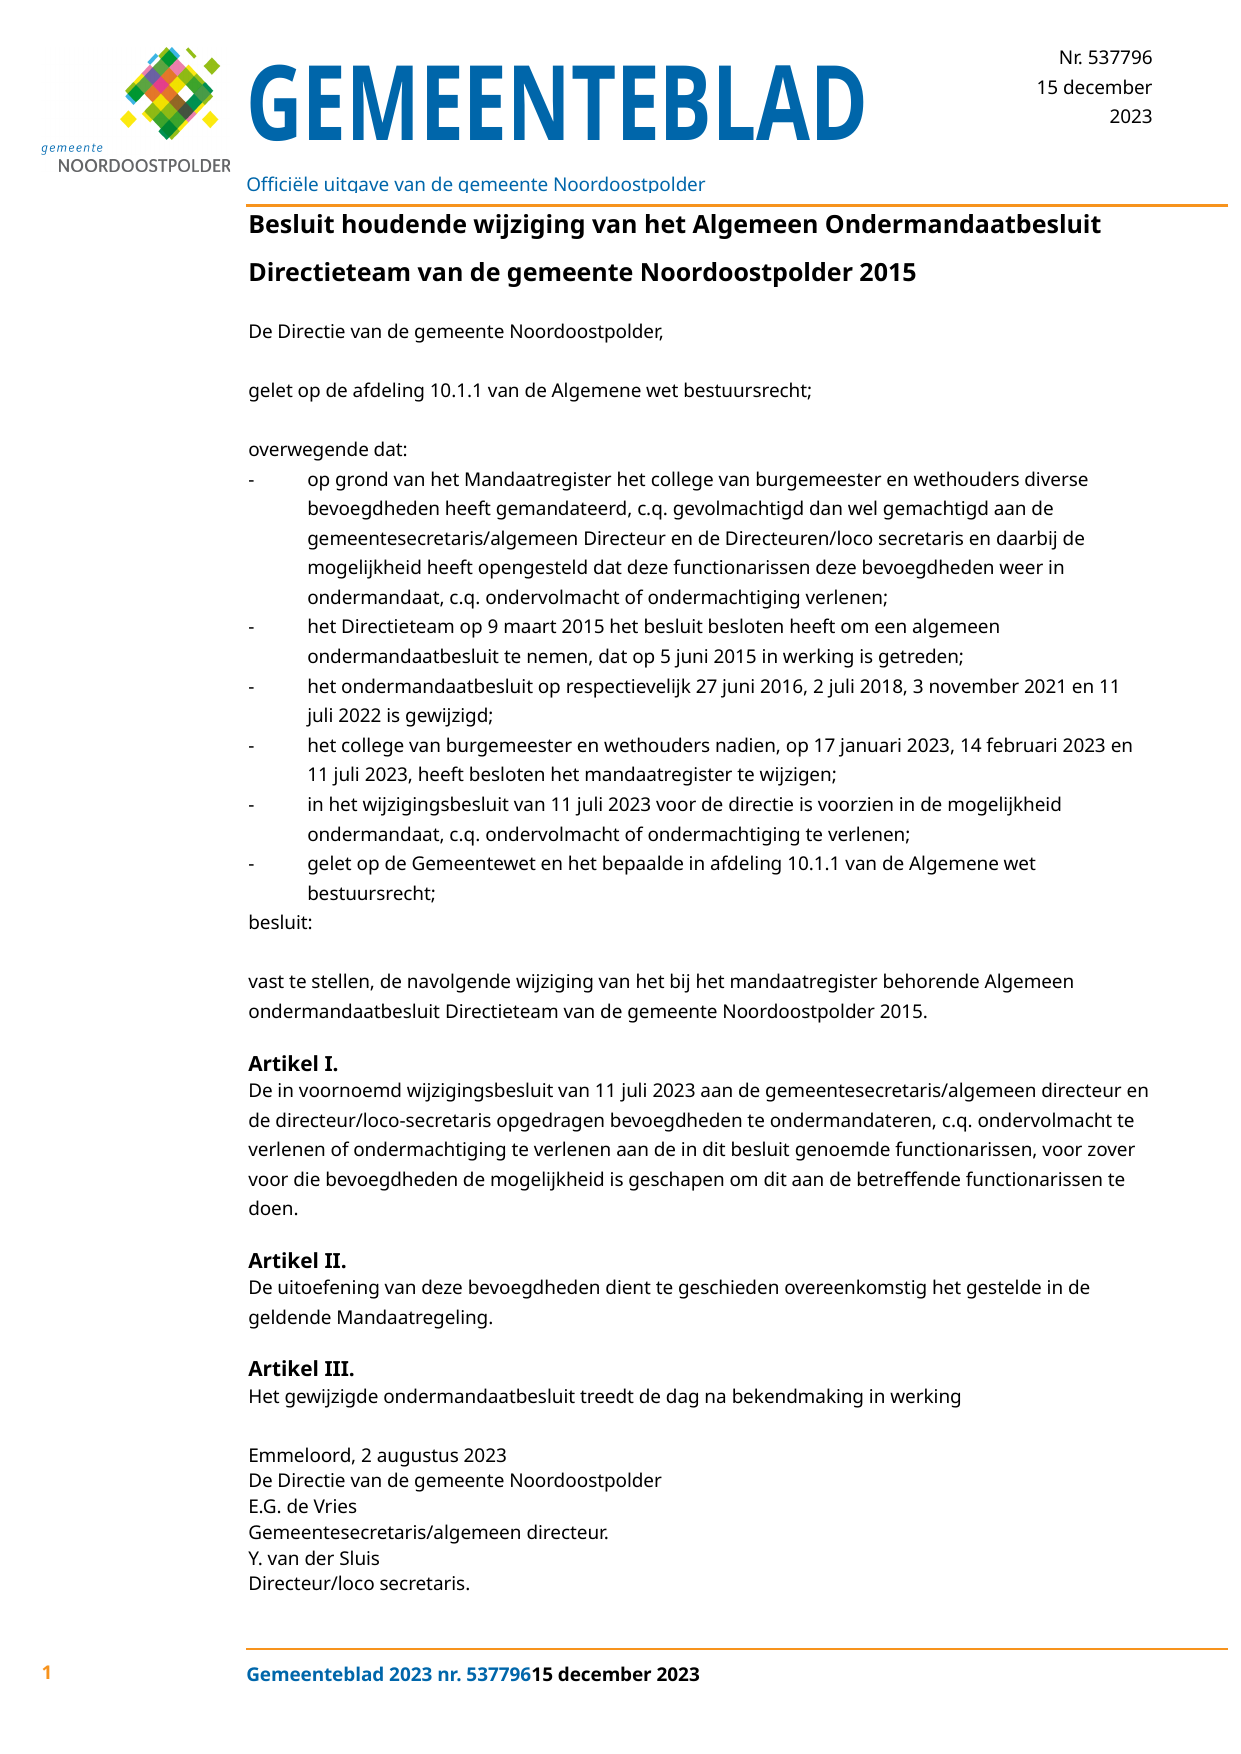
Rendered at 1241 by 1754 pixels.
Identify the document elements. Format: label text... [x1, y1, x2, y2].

text Het gewijzigde ondermandaatbesluit treedt de dag na bekendmaking in werking [248, 1383, 1152, 1408]
text Artikel I. [248, 1049, 1152, 1077]
text Y. van der Sluis [248, 1545, 1152, 1571]
picture [41, 47, 231, 172]
text Artikel II. [248, 1246, 1152, 1274]
list het ondermandaatbesluit op respectievelijk 27 juni 2016, 2 juli 2018, 3 november 2021 en 11 juli 2022 is gewijzigd; [248, 673, 1152, 728]
text Artikel III. [248, 1354, 1152, 1383]
text overwegende dat: [248, 436, 1152, 462]
text De uitoefening van deze bevoegdheden dient te geschieden overeenkomstig het gestelde in de geldende Mandaatregeling. [248, 1274, 1152, 1330]
text De in voornoemd wijzigingsbesluit van 11 juli 2023 aan de gemeentesecretaris/algemeen directeur en de directeur/loco-secretaris opgedragen bevoegdheden te ondermandateren, c.q. ondervolmacht te verlenen of ondermachtiging te verlenen aan de in dit besluit genoemde functionarissen, voor zover voor die bevoegdheden de mogelijkheid is geschapen om dit aan de betreffende functionarissen te doen. [248, 1077, 1152, 1221]
text vast te stellen, de navolgende wijziging van het bij het mandaatregister behorende Algemeen ondermandaatbesluit Directieteam van de gemeente Noordoostpolder 2015. [248, 969, 1152, 1024]
text Gemeentesecretaris/algemeen directeur. [248, 1519, 1152, 1545]
list gelet op de Gemeentewet en het bepaalde in afdeling 10.1.1 van de Algemene wet bestuursrecht; [248, 850, 1152, 906]
text Besluit houdende wijziging van het Algemeen Ondermandaatbesluit Directieteam van de gemeente Noordoostpolder 2015 [248, 207, 1152, 288]
text De Directie van de gemeente Noordoostpolder, [248, 318, 1152, 344]
list in het wijzigingsbesluit van 11 juli 2023 voor de directie is voorzien in de mogelijkheid ondermandaat, c.q. ondervolmacht of ondermachtiging te verlenen; [248, 791, 1152, 847]
list het college van burgemeester en wethouders nadien, op 17 januari 2023, 14 februari 2023 en 11 juli 2023, heeft besloten het mandaatregister te wijzigen; [248, 732, 1152, 787]
text besluit: [248, 909, 1152, 935]
list op grond van het Mandaatregister het college van burgemeester en wethouders diverse bevoegdheden heeft gemandateerd, c.q. gevolmachtigd dan wel gemachtigd aan de gemeentesecretaris/algemeen Directeur en de Directeuren/loco secretaris en daarbij de mogelijkheid heeft opengesteld dat deze functionarissen deze bevoegdheden weer in ondermandaat, c.q. ondervolmacht of ondermachtiging verlenen; [248, 466, 1152, 610]
text gelet op de afdeling 10.1.1 van de Algemene wet bestuursrecht; [248, 377, 1152, 403]
text De Directie van de gemeente Noordoostpolder [248, 1468, 1152, 1493]
list het Directieteam op 9 maart 2015 het besluit besloten heeft om een algemeen ondermandaatbesluit te nemen, dat op 5 juni 2015 in werking is getreden; [248, 614, 1152, 669]
text Directeur/loco secretaris. [248, 1571, 1152, 1596]
text Emmeloord, 2 augustus 2023 [248, 1442, 1152, 1468]
text E.G. de Vries [248, 1493, 1152, 1519]
